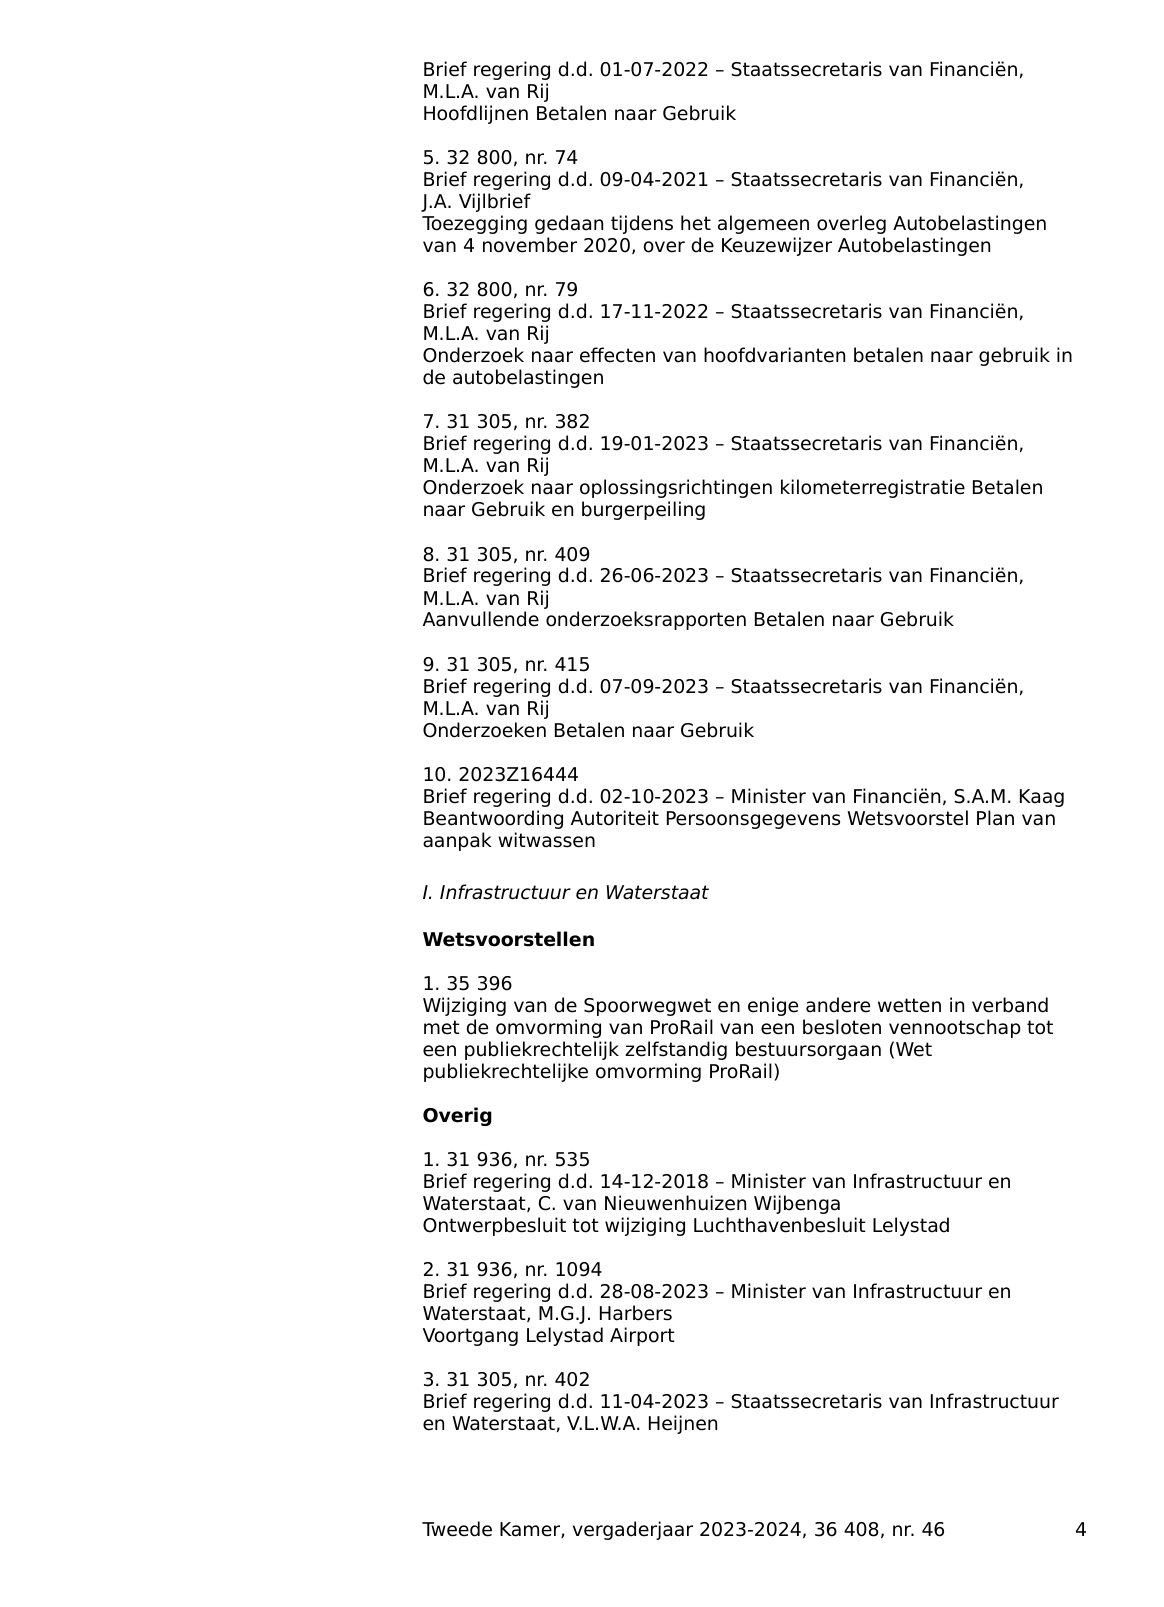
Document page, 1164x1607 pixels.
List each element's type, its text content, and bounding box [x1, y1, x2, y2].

text Onderzoeken Betalen naar Gebruik [422, 719, 1087, 741]
text 3. 31 305, nr. 402 [422, 1369, 1087, 1391]
subtitle Overig [422, 1105, 1087, 1127]
text Aanvullende onderzoeksrapporten Betalen naar Gebruik [422, 609, 1087, 631]
text Toezegging gedaan tijdens het algemeen overleg Autobelastingen van 4 november 2020, over de Keuzewijzer Autobelastingen [422, 213, 1087, 257]
text Beantwoording Autoriteit Persoonsgegevens Wetsvoorstel Plan van aanpak witwassen [422, 808, 1087, 852]
subtitle Wetsvoorstellen [422, 928, 1087, 951]
text 1. 35 396 [422, 973, 1087, 995]
text Ontwerpbesluit tot wijziging Luchthavenbesluit Lelystad [422, 1215, 1087, 1237]
text Brief regering d.d. 19-01-2023 – Staatssecretaris van Financiën, M.L.A. van Rij [422, 433, 1087, 477]
text Onderzoek naar oplossingsrichtingen kilometerregistratie Betalen naar Gebruik en burgerpeiling [422, 477, 1087, 521]
text 2. 31 936, nr. 1094 [422, 1259, 1087, 1281]
text Brief regering d.d. 14-12-2018 – Minister van Infrastructuur en Waterstaat, C. van Nieuwenhuizen Wijbenga [422, 1171, 1087, 1215]
text Brief regering d.d. 17-11-2022 – Staatssecretaris van Financiën, M.L.A. van Rij [422, 301, 1087, 345]
text 5. 32 800, nr. 74 [422, 147, 1087, 169]
text Brief regering d.d. 02-10-2023 – Minister van Financiën, S.A.M. Kaag [422, 786, 1087, 808]
text 9. 31 305, nr. 415 [422, 653, 1087, 676]
text Brief regering d.d. 11-04-2023 – Staatssecretaris van Infrastructuur en Waterstaat, V.L.W.A. Heijnen [422, 1391, 1087, 1435]
text 6. 32 800, nr. 79 [422, 279, 1087, 301]
text Wijziging van de Spoorwegwet en enige andere wetten in verband met de omvorming van ProRail van een besloten vennootschap tot een publiekrechtelijk zelfstandig bestuursorgaan (Wet publiekrechtelijke omvorming ProRail) [422, 995, 1087, 1083]
text Hoofdlijnen Betalen naar Gebruik [422, 103, 1087, 125]
text 1. 31 936, nr. 535 [422, 1149, 1087, 1171]
text Voortgang Lelystad Airport [422, 1325, 1087, 1347]
text Brief regering d.d. 26-06-2023 – Staatssecretaris van Financiën, M.L.A. van Rij [422, 565, 1087, 609]
text Onderzoek naar effecten van hoofdvarianten betalen naar gebruik in de autobelastingen [422, 345, 1087, 389]
text Brief regering d.d. 09-04-2021 – Staatssecretaris van Financiën, J.A. Vijlbrief [422, 169, 1087, 213]
text Brief regering d.d. 28-08-2023 – Minister van Infrastructuur en Waterstaat, M.G.J. Harbers [422, 1281, 1087, 1325]
subtitle I. Infrastructuur en Waterstaat [422, 882, 1087, 903]
text Brief regering d.d. 01-07-2022 – Staatssecretaris van Financiën, M.L.A. van Rij [422, 59, 1087, 103]
text 8. 31 305, nr. 409 [422, 543, 1087, 565]
text 10. 2023Z16444 [422, 764, 1087, 786]
text 7. 31 305, nr. 382 [422, 411, 1087, 433]
text Brief regering d.d. 07-09-2023 – Staatssecretaris van Financiën, M.L.A. van Rij [422, 676, 1087, 719]
